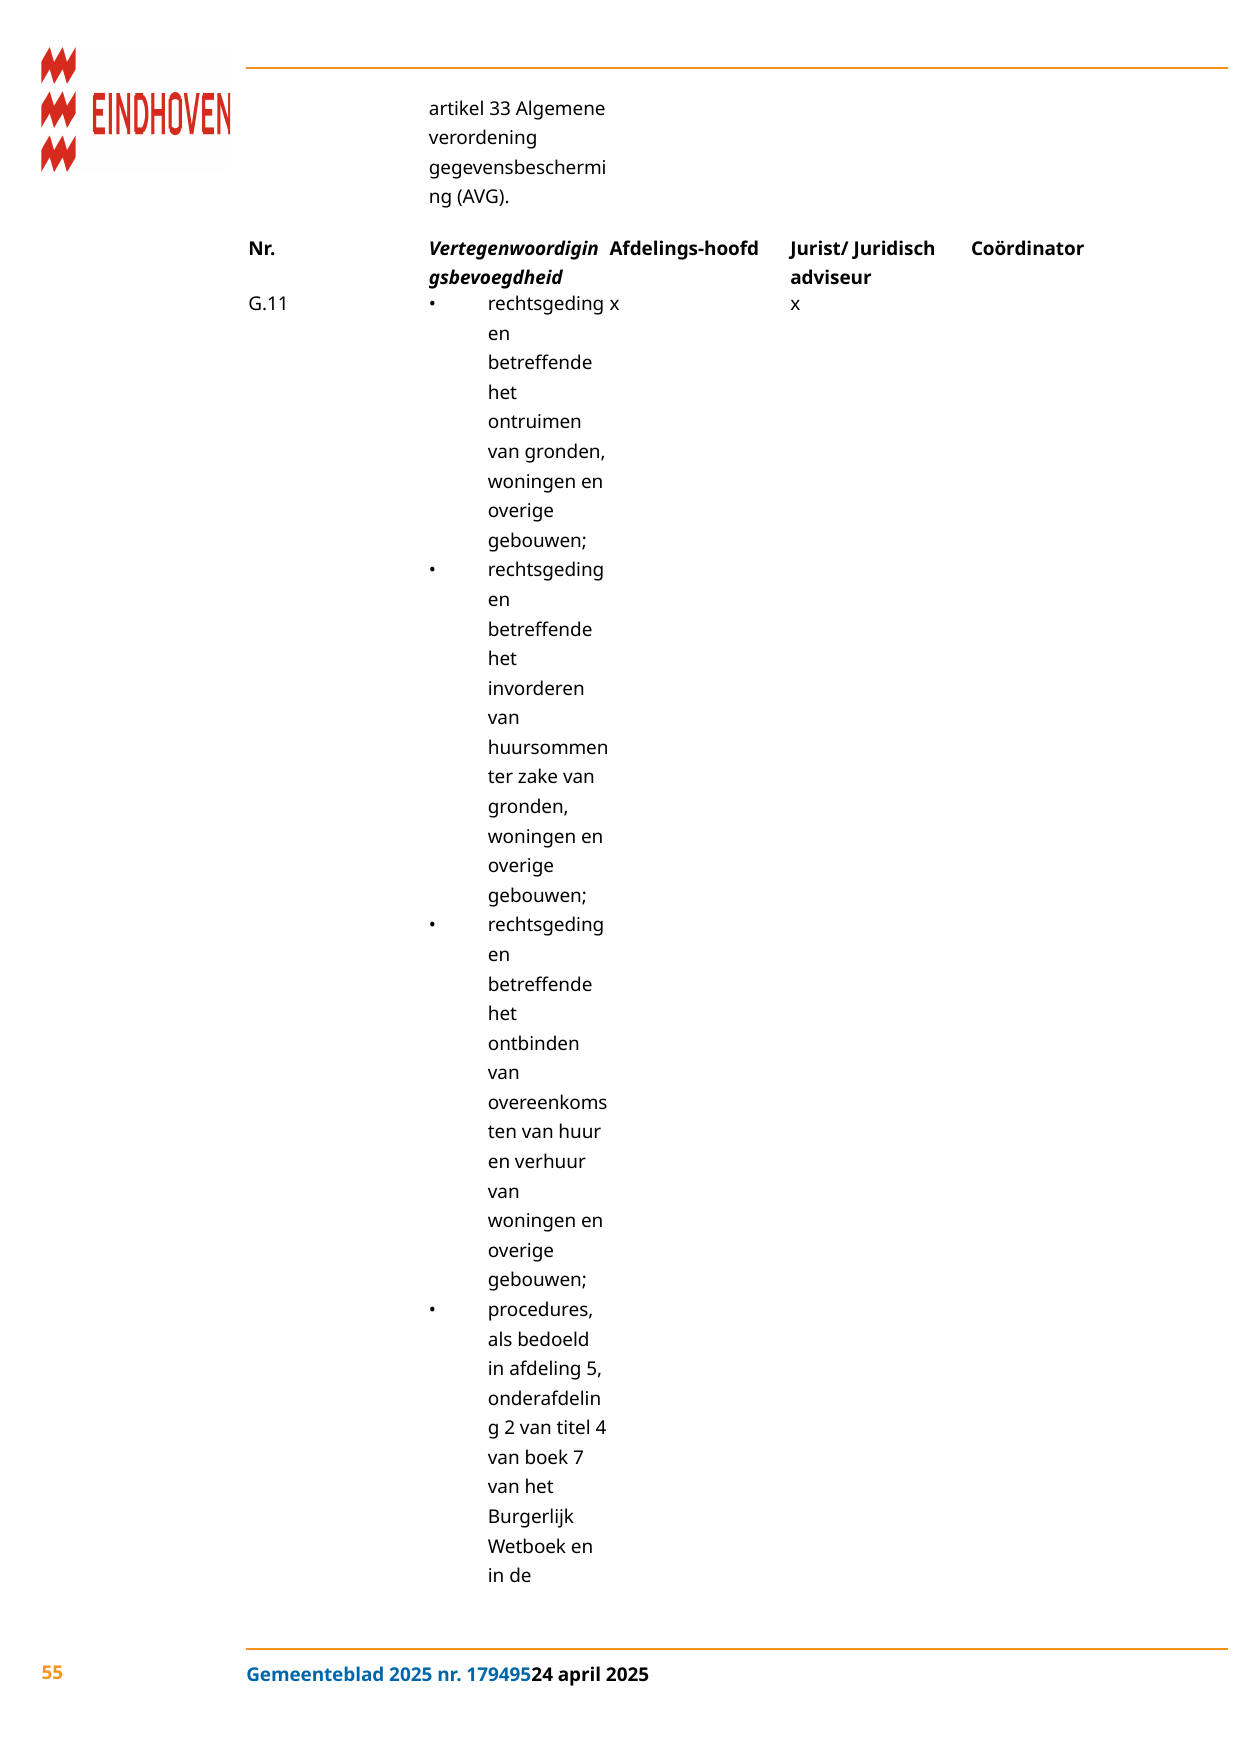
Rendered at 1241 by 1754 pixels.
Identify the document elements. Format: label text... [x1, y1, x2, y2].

table_cell [248, 209, 1152, 235]
table_cell x [790, 290, 971, 1588]
table_cell Jurist/ Juridisch adviseur [790, 235, 971, 290]
table_cell x [609, 290, 790, 1588]
table_cell Coördinator [971, 235, 1152, 290]
picture [41, 47, 231, 172]
table_cell Vertegenwoordigingsbevoegdheid [429, 235, 609, 290]
table_cell G.11 [248, 290, 429, 1588]
table_cell [248, 95, 429, 209]
table_cell artikel 33 Algemene verordening gegevensbescherming (AVG). [429, 95, 609, 209]
table_cell [971, 290, 1152, 1588]
table_cell Afdelings-hoofd [609, 235, 790, 290]
table_cell rechtsgedingen betreffende het ontruimen van gronden, woningen en overige gebouwen; rechtsgedingen betreffende het invorderen van huursommen ter zake van gronden, woningen en overige gebouwen; rechtsgedingen betreffende het ontbinden van overeenkomsten van huur en verhuur van woningen en overige gebouwen; procedures, als bedoeld in afdeling 5, onderafdeling 2 van titel 4 van boek 7 van het Burgerlijk Wetboek en in de [429, 290, 609, 1588]
table_cell [609, 95, 790, 209]
table_cell [790, 95, 971, 209]
table_cell [971, 95, 1152, 209]
table_cell Nr. [248, 235, 429, 290]
